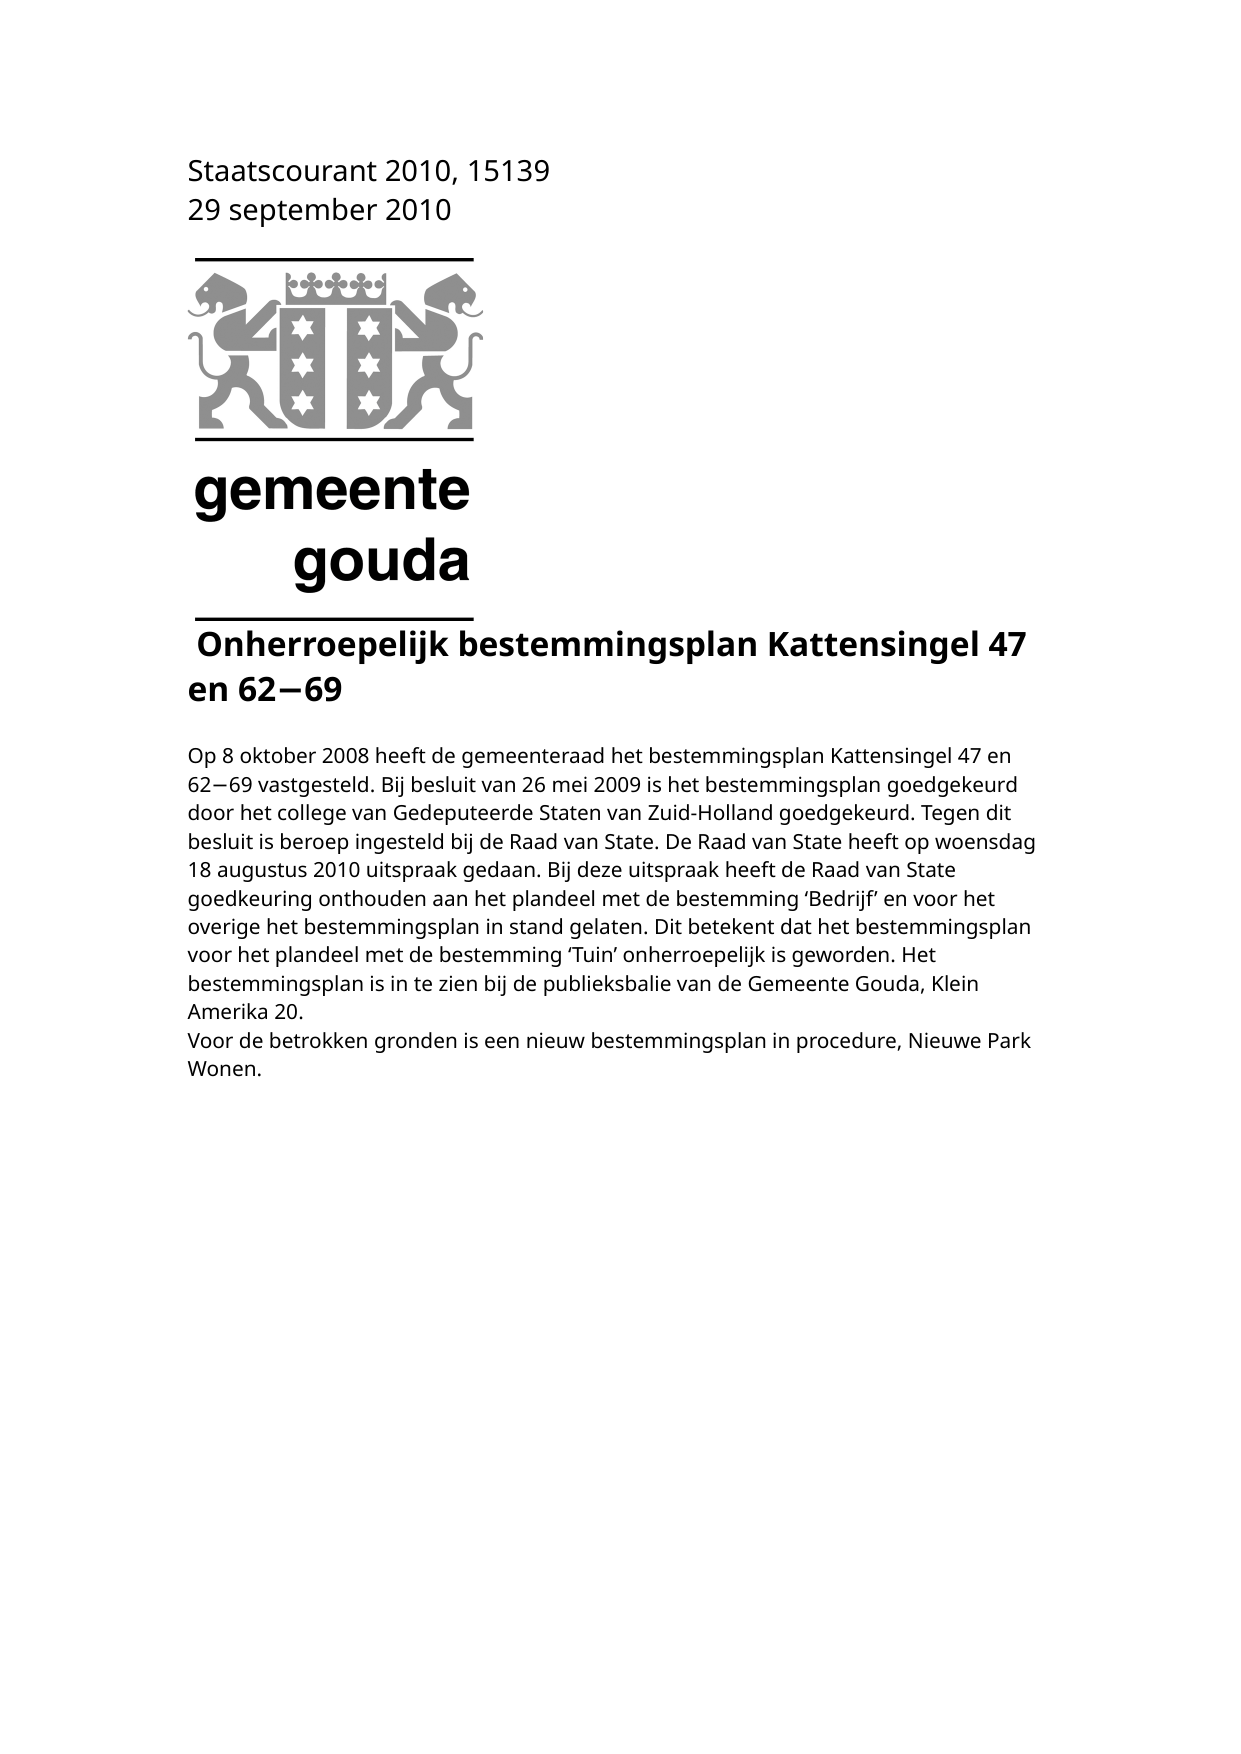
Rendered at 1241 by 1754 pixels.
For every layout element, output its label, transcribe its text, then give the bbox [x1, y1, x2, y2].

text Op 8 oktober 2008 heeft de gemeenteraad het bestemmingsplan Kattensingel 47 en 62−69 vastgesteld. Bij besluit van 26 mei 2009 is het bestemmingsplan goedgekeurd door het college van Gedeputeerde Staten van Zuid-Holland goedgekeurd. Tegen dit besluit is beroep ingesteld bij de Raad van State. De Raad van State heeft op woensdag 18 augustus 2010 uitspraak gedaan. Bij deze uitspraak heeft de Raad van State goedkeuring onthouden aan het plandeel met de bestemming ‘Bedrijf’ en voor het overige het bestemmingsplan in stand gelaten. Dit betekent dat het bestemmingsplan voor het plandeel met de bestemming ‘Tuin’ onherroepelijk is geworden. Het bestemmingsplan is in te zien bij de publieksbalie van de Gemeente Gouda, Klein Amerika 20. [187, 741, 1053, 1026]
subtitle Onherroepelijk bestemmingsplan Kattensingel 47 en 62−69 [187, 271, 1053, 711]
text Voor de betrokken gronden is een nieuw bestemmingsplan in procedure, Nieuwe Park Wonen. [187, 1026, 1053, 1083]
text Staatscourant 2010, 15139 [187, 150, 1053, 190]
text 29 september 2010 [187, 190, 1053, 229]
picture [187, 258, 484, 621]
